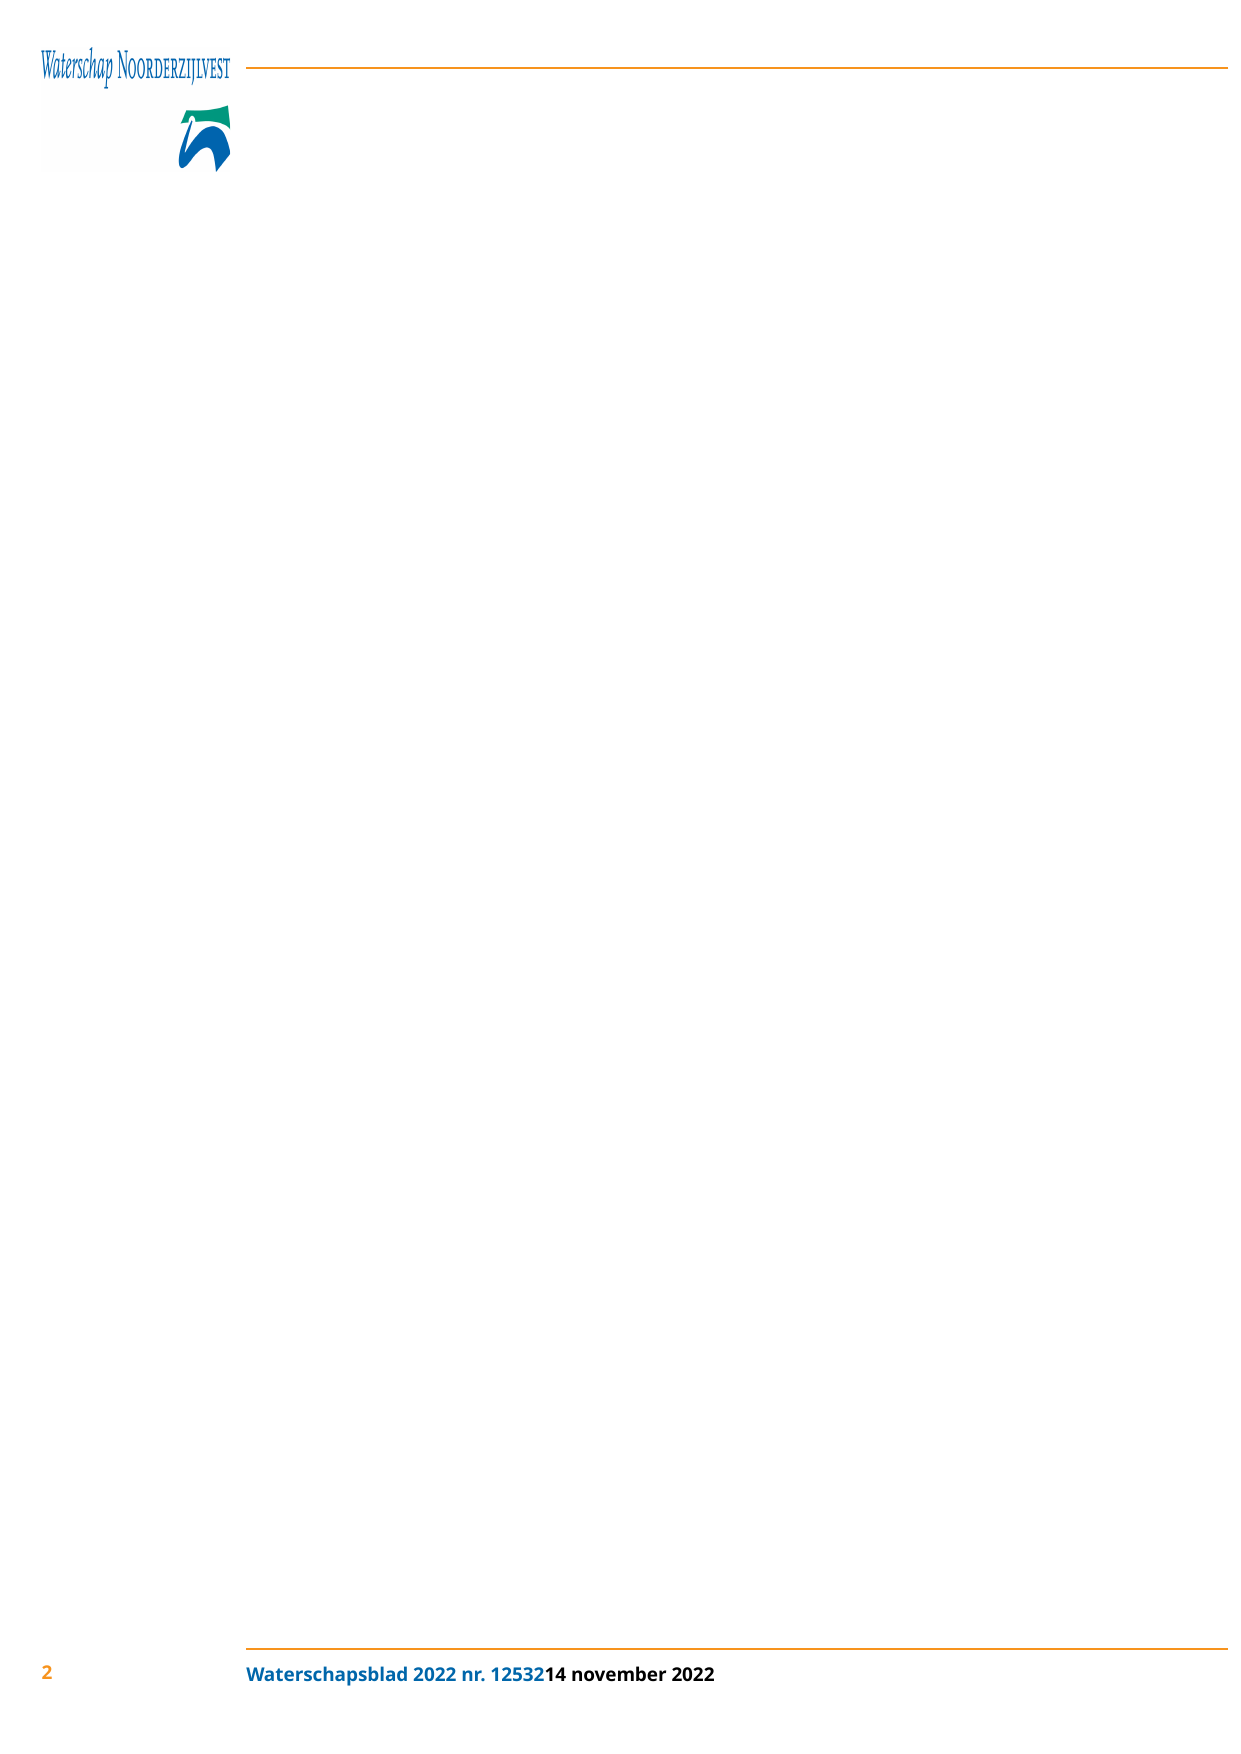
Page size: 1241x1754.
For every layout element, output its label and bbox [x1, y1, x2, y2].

picture [41, 47, 231, 172]
